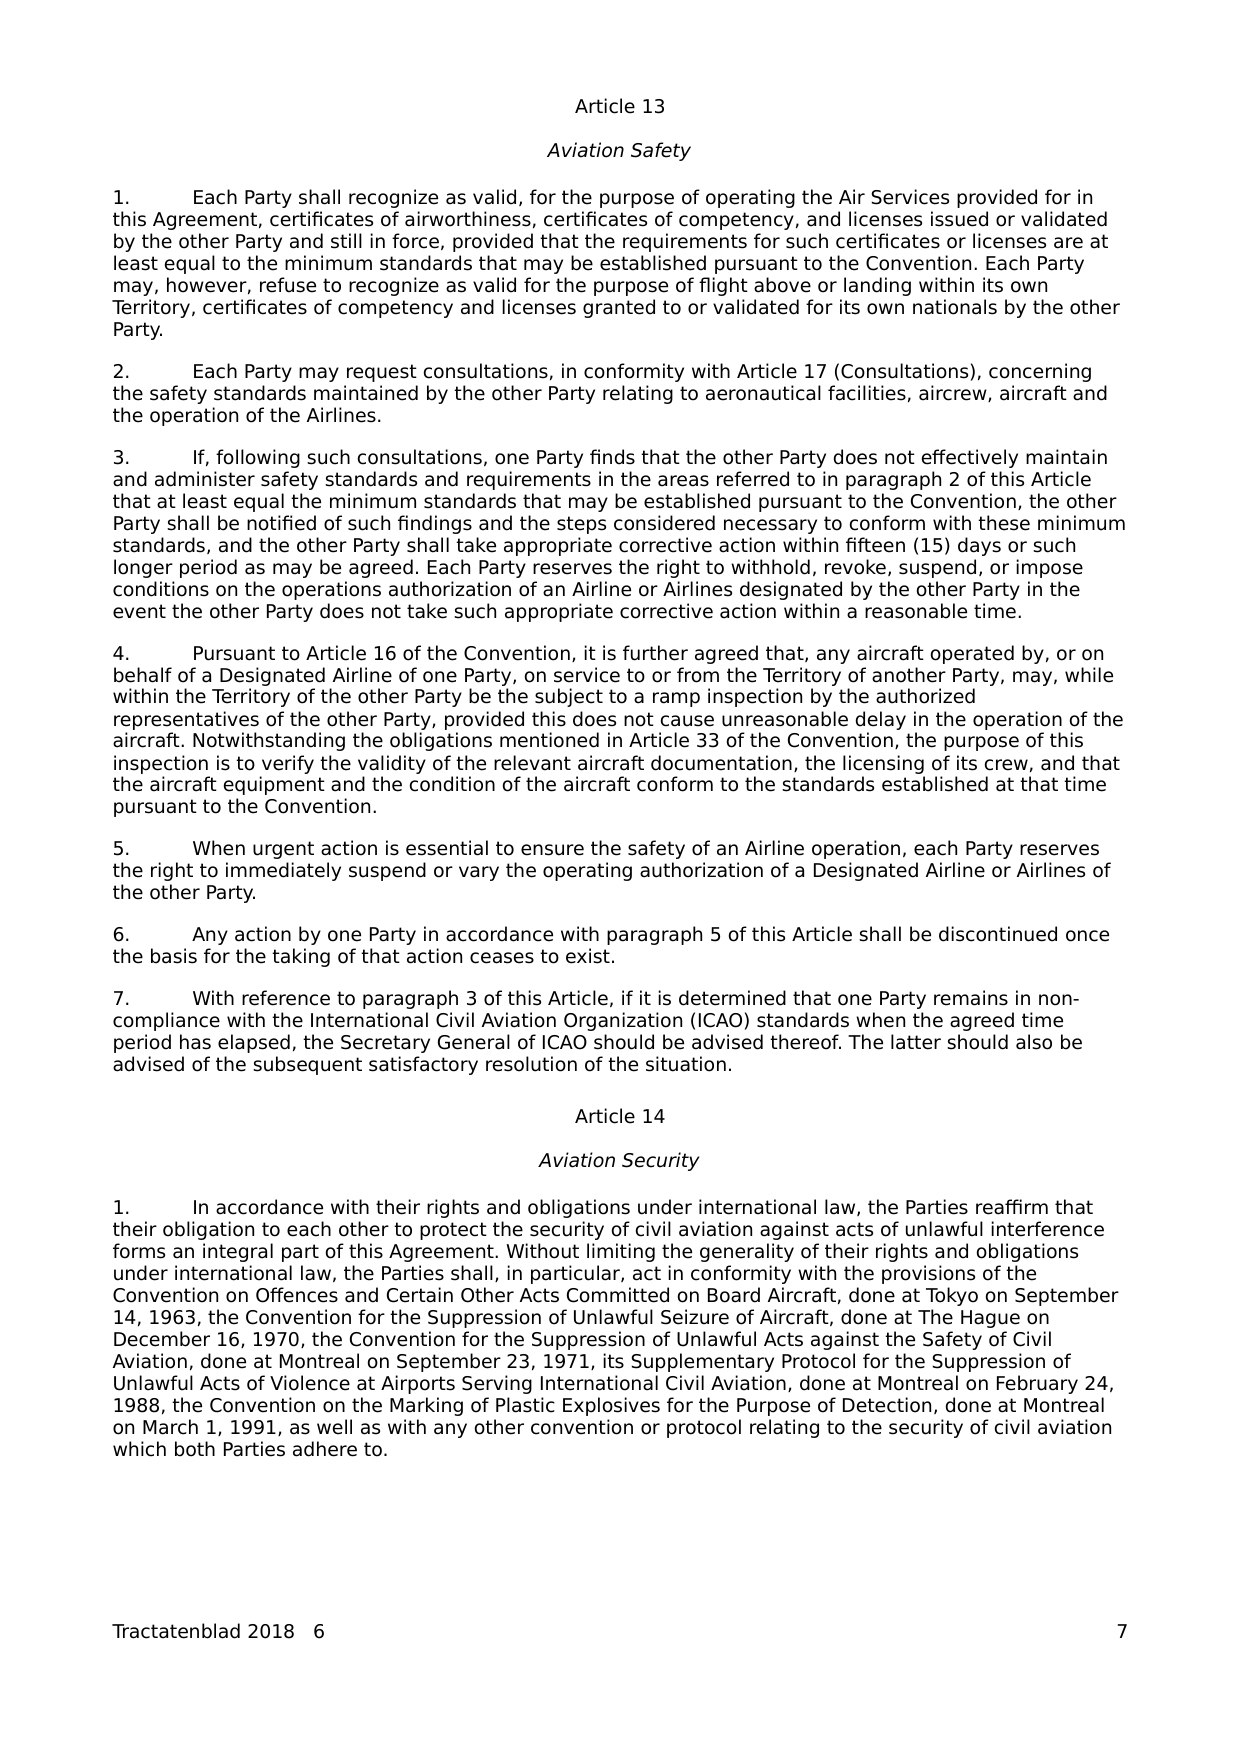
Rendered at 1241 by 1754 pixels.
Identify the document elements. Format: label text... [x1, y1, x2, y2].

text 5. When urgent action is essential to ensure the safety of an Airline operation, each Party reserves the right to immediately suspend or vary the operating authorization of a Designated Airline or Airlines of the other Party. [112, 838, 1128, 904]
text 6. Any action by one Party in accordance with paragraph 5 of this Article shall be discontinued once the basis for the taking of that action ceases to exist. [112, 924, 1128, 968]
subtitle Article 13 Aviation Safety [112, 96, 1128, 162]
text 3. If, following such consultations, one Party finds that the other Party does not effectively maintain and administer safety standards and requirements in the areas referred to in paragraph 2 of this Article that at least equal the minimum standards that may be established pursuant to the Convention, the other Party shall be notified of such findings and the steps considered necessary to conform with these minimum standards, and the other Party shall take appropriate corrective action within fifteen (15) days or such longer period as may be agreed. Each Party reserves the right to withhold, revoke, suspend, or impose conditions on the operations authorization of an Airline or Airlines designated by the other Party in the event the other Party does not take such appropriate corrective action within a reasonable time. [112, 447, 1128, 622]
text 7. With reference to paragraph 3 of this Article, if it is determined that one Party remains in non-compliance with the International Civil Aviation Organization (ICAO) standards when the agreed time period has elapsed, the Secretary General of ICAO should be advised thereof. The latter should also be advised of the subsequent satisfactory resolution of the situation. [112, 988, 1128, 1076]
subtitle Article 14 Aviation Security [112, 1106, 1128, 1172]
text 1. Each Party shall recognize as valid, for the purpose of operating the Air Services provided for in this Agreement, certificates of airworthiness, certificates of competency, and licenses issued or validated by the other Party and still in force, provided that the requirements for such certificates or licenses are at least equal to the minimum standards that may be established pursuant to the Convention. Each Party may, however, refuse to recognize as valid for the purpose of flight above or landing within its own Territory, certificates of competency and licenses granted to or validated for its own nationals by the other Party. [112, 187, 1128, 341]
text 2. Each Party may request consultations, in conformity with Article 17 (Consultations), concerning the safety standards maintained by the other Party relating to aeronautical facilities, aircrew, aircraft and the operation of the Airlines. [112, 361, 1128, 427]
text 4. Pursuant to Article 16 of the Convention, it is further agreed that, any aircraft operated by, or on behalf of a Designated Airline of one Party, on service to or from the Territory of another Party, may, while within the Territory of the other Party be the subject to a ramp inspection by the authorized representatives of the other Party, provided this does not cause unreasonable delay in the operation of the aircraft. Notwithstanding the obligations mentioned in Article 33 of the Convention, the purpose of this inspection is to verify the validity of the relevant aircraft documentation, the licensing of its crew, and that the aircraft equipment and the condition of the aircraft conform to the standards established at that time pursuant to the Convention. [112, 642, 1128, 818]
text 1. In accordance with their rights and obligations under international law, the Parties reaffirm that their obligation to each other to protect the security of civil aviation against acts of unlawful interference forms an integral part of this Agreement. Without limiting the generality of their rights and obligations under international law, the Parties shall, in particular, act in conformity with the provisions of the Convention on Offences and Certain Other Acts Committed on Board Aircraft, done at Tokyo on September 14, 1963, the Convention for the Suppression of Unlawful Seizure of Aircraft, done at The Hague on December 16, 1970, the Convention for the Suppression of Unlawful Acts against the Safety of Civil Aviation, done at Montreal on September 23, 1971, its Supplementary Protocol for the Suppression of Unlawful Acts of Violence at Airports Serving International Civil Aviation, done at Montreal on February 24, 1988, the Convention on the Marking of Plastic Explosives for the Purpose of Detection, done at Montreal on March 1, 1991, as well as with any other convention or protocol relating to the security of civil aviation which both Parties adhere to. [112, 1197, 1128, 1461]
